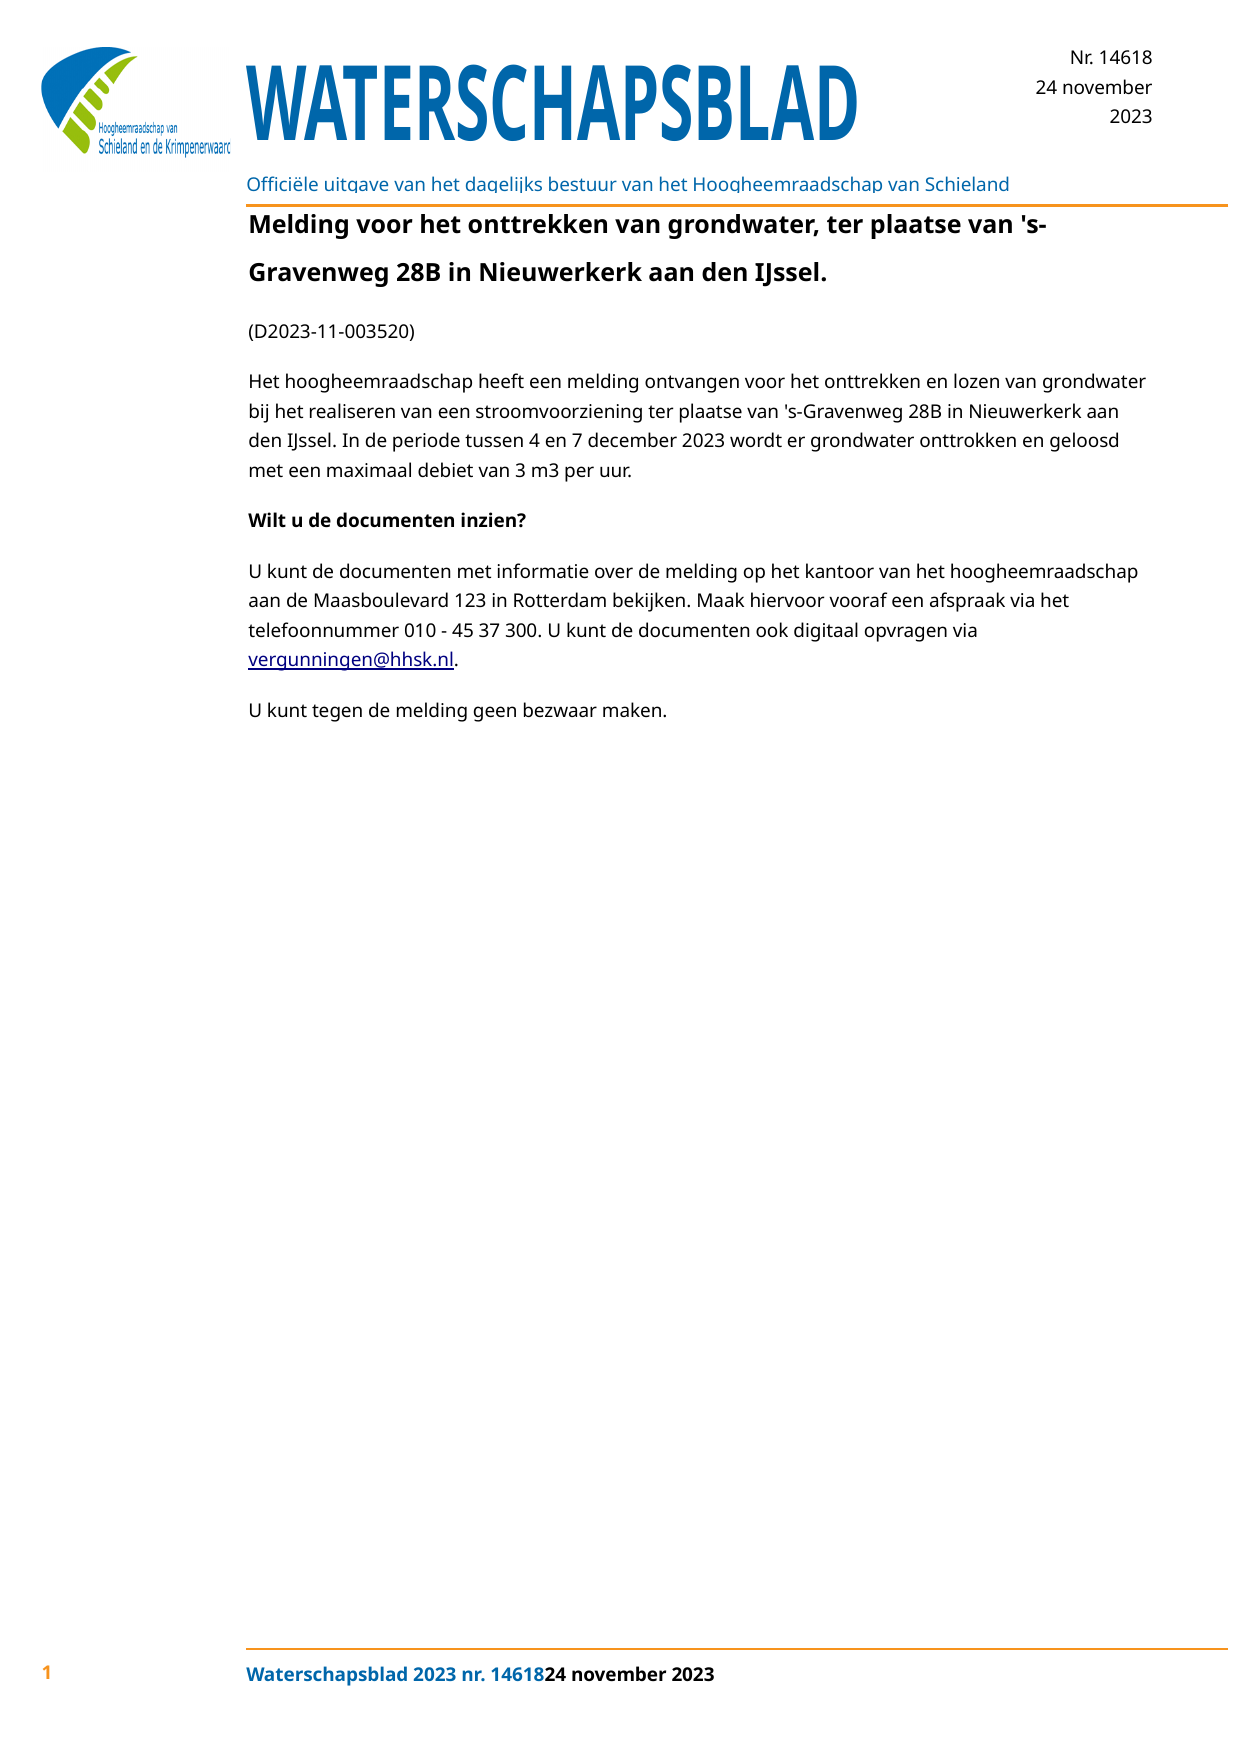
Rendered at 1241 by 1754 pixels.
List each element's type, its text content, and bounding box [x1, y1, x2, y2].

text U kunt de documenten met informatie over de melding op het kantoor van het hoogheemraadschap aan de Maasboulevard 123 in Rotterdam bekijken. Maak hiervoor vooraf een afspraak via het telefoonnummer 010 - 45 37 300. U kunt de documenten ook digitaal opvragen via vergunningen@hhsk.nl. [248, 558, 1152, 672]
text Het hoogheemraadschap heeft een melding ontvangen voor het onttrekken en lozen van grondwater bij het realiseren van een stroomvoorziening ter plaatse van 's-Gravenweg 28B in Nieuwerkerk aan den IJssel. In de periode tussen 4 en 7 december 2023 wordt er grondwater onttrokken en geloosd met een maximaal debiet van 3 m3 per uur. [248, 368, 1152, 483]
text Melding voor het onttrekken van grondwater, ter plaatse van 's-Gravenweg 28B in Nieuwerkerk aan den IJssel. [248, 207, 1152, 288]
text U kunt tegen de melding geen bezwaar maken. [248, 697, 1152, 723]
text (D2023-11-003520) [248, 318, 1152, 344]
picture [41, 47, 231, 172]
text Wilt u de documenten inzien? [248, 507, 1152, 533]
